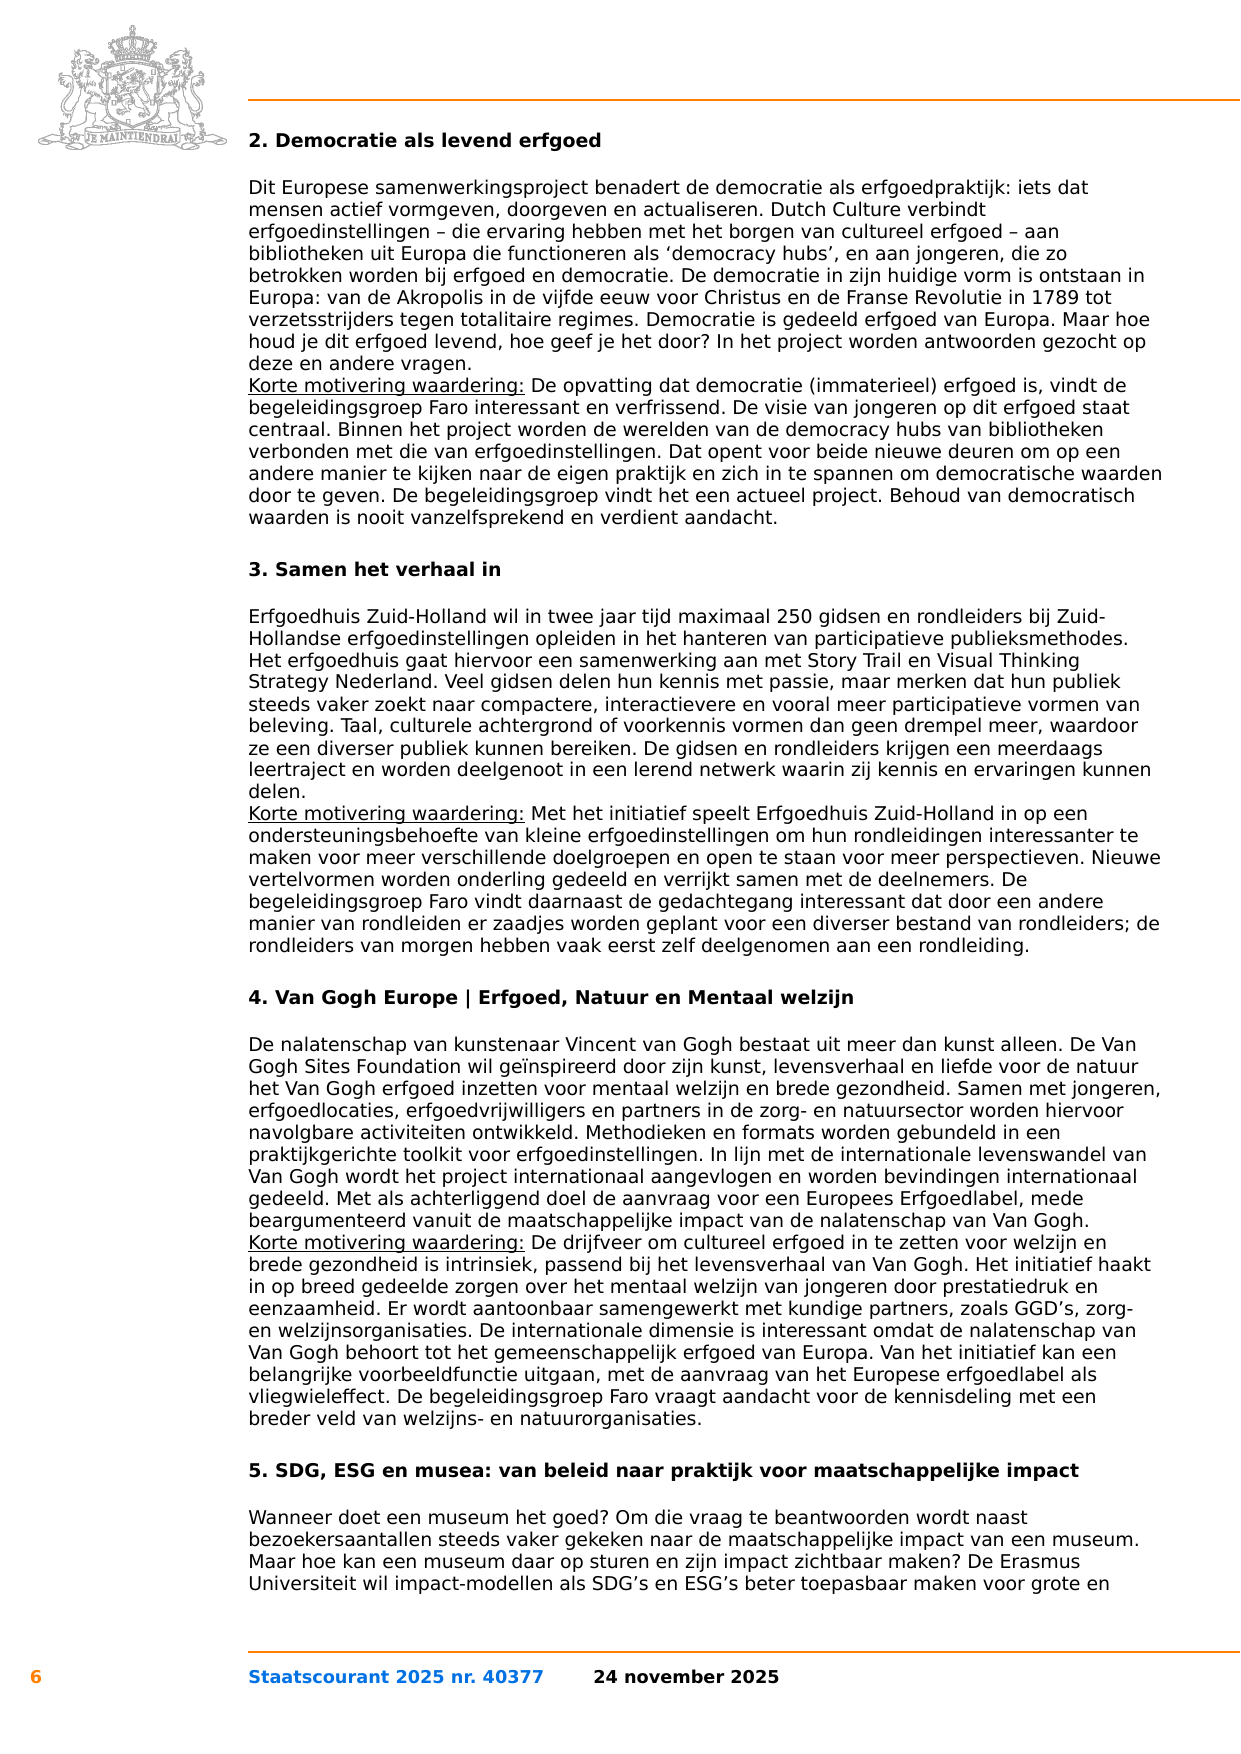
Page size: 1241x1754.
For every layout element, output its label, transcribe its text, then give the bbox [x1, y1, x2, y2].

text Dit Europese samenwerkingsproject benadert de democratie als erfgoedpraktijk: iets dat mensen actief vormgeven, doorgeven en actualiseren. Dutch Culture verbindt erfgoedinstellingen – die ervaring hebben met het borgen van cultureel erfgoed – aan bibliotheken uit Europa die functioneren als ‘democracy hubs’, en aan jongeren, die zo betrokken worden bij erfgoed en democratie. De democratie in zijn huidige vorm is ontstaan in Europa: van de Akropolis in de vijfde eeuw voor Christus en de Franse Revolutie in 1789 tot verzetsstrijders tegen totalitaire regimes. Democratie is gedeeld erfgoed van Europa. Maar hoe houd je dit erfgoed levend, hoe geef je het door? In het project worden antwoorden gezocht op deze en andere vragen. [248, 177, 1163, 375]
subtitle 5. SDG, ESG en musea: van beleid naar praktijk voor maatschappelijke impact [248, 1460, 1163, 1482]
text Korte motivering waardering: De drijfveer om cultureel erfgoed in te zetten voor welzijn en brede gezondheid is intrinsiek, passend bij het levensverhaal van Van Gogh. Het initiatief haakt in op breed gedeelde zorgen over het mentaal welzijn van jongeren door prestatiedruk en eenzaamheid. Er wordt aantoonbaar samengewerkt met kundige partners, zoals GGD’s, zorg- en welzijnsorganisaties. De internationale dimensie is interessant omdat de nalatenschap van Van Gogh behoort tot het gemeenschappelijk erfgoed van Europa. Van het initiatief kan een belangrijke voorbeeldfunctie uitgaan, met de aanvraag van het Europese erfgoedlabel als vliegwieleffect. De begeleidingsgroep Faro vraagt aandacht voor de kennisdeling met een breder veld van welzijns- en natuurorganisaties. [248, 1232, 1163, 1430]
text Wanneer doet een museum het goed? Om die vraag te beantwoorden wordt naast bezoekersaantallen steeds vaker gekeken naar de maatschappelijke impact van een museum. Maar hoe kan een museum daar op sturen en zijn impact zichtbaar maken? De Erasmus Universiteit wil impact-modellen als SDG’s en ESG’s beter toepasbaar maken voor grote en [248, 1507, 1163, 1595]
text Korte motivering waardering: Met het initiatief speelt Erfgoedhuis Zuid-Holland in op een ondersteuningsbehoefte van kleine erfgoedinstellingen om hun rondleidingen interessanter te maken voor meer verschillende doelgroepen en open te staan voor meer perspectieven. Nieuwe vertelvormen worden onderling gedeeld en verrijkt samen met de deelnemers. De begeleidingsgroep Faro vindt daarnaast de gedachtegang interessant dat door een andere manier van rondleiden er zaadjes worden geplant voor een diverser bestand van rondleiders; de rondleiders van morgen hebben vaak eerst zelf deelgenomen aan een rondleiding. [248, 803, 1163, 957]
text De nalatenschap van kunstenaar Vincent van Gogh bestaat uit meer dan kunst alleen. De Van Gogh Sites Foundation wil geïnspireerd door zijn kunst, levensverhaal en liefde voor de natuur het Van Gogh erfgoed inzetten voor mentaal welzijn en brede gezondheid. Samen met jongeren, erfgoedlocaties, erfgoedvrijwilligers en partners in de zorg- en natuursector worden hiervoor navolgbare activiteiten ontwikkeld. Methodieken en formats worden gebundeld in een praktijkgerichte toolkit voor erfgoedinstellingen. In lijn met de internationale levenswandel van Van Gogh wordt het project internationaal aangevlogen en worden bevindingen internationaal gedeeld. Met als achterliggend doel de aanvraag voor een Europees Erfgoedlabel, mede beargumenteerd vanuit de maatschappelijke impact van de nalatenschap van Van Gogh. [248, 1034, 1163, 1232]
subtitle 3. Samen het verhaal in [248, 558, 1163, 581]
subtitle 4. Van Gogh Europe | Erfgoed, Natuur en Mentaal welzijn [248, 987, 1163, 1009]
text Korte motivering waardering: De opvatting dat democratie (immaterieel) erfgoed is, vindt de begeleidingsgroep Faro interessant en verfrissend. De visie van jongeren op dit erfgoed staat centraal. Binnen het project worden de werelden van de democracy hubs van bibliotheken verbonden met die van erfgoedinstellingen. Dat opent voor beide nieuwe deuren om op een andere manier te kijken naar de eigen praktijk en zich in te spannen om democratische waarden door te geven. De begeleidingsgroep vindt het een actueel project. Behoud van democratisch waarden is nooit vanzelfsprekend en verdient aandacht. [248, 375, 1163, 528]
subtitle 2. Democratie als levend erfgoed [248, 130, 1163, 152]
text Erfgoedhuis Zuid-Holland wil in twee jaar tijd maximaal 250 gidsen en rondleiders bij Zuid-Hollandse erfgoedinstellingen opleiden in het hanteren van participatieve publieksmethodes. Het erfgoedhuis gaat hiervoor een samenwerking aan met Story Trail en Visual Thinking Strategy Nederland. Veel gidsen delen hun kennis met passie, maar merken dat hun publiek steeds vaker zoekt naar compactere, interactievere en vooral meer participatieve vormen van beleving. Taal, culturele achtergrond of voorkennis vormen dan geen drempel meer, waardoor ze een diverser publiek kunnen bereiken. De gidsen en rondleiders krijgen een meerdaags leertraject en worden deelgenoot in een lerend netwerk waarin zij kennis en ervaringen kunnen delen. [248, 606, 1163, 803]
picture [38, 25, 227, 150]
